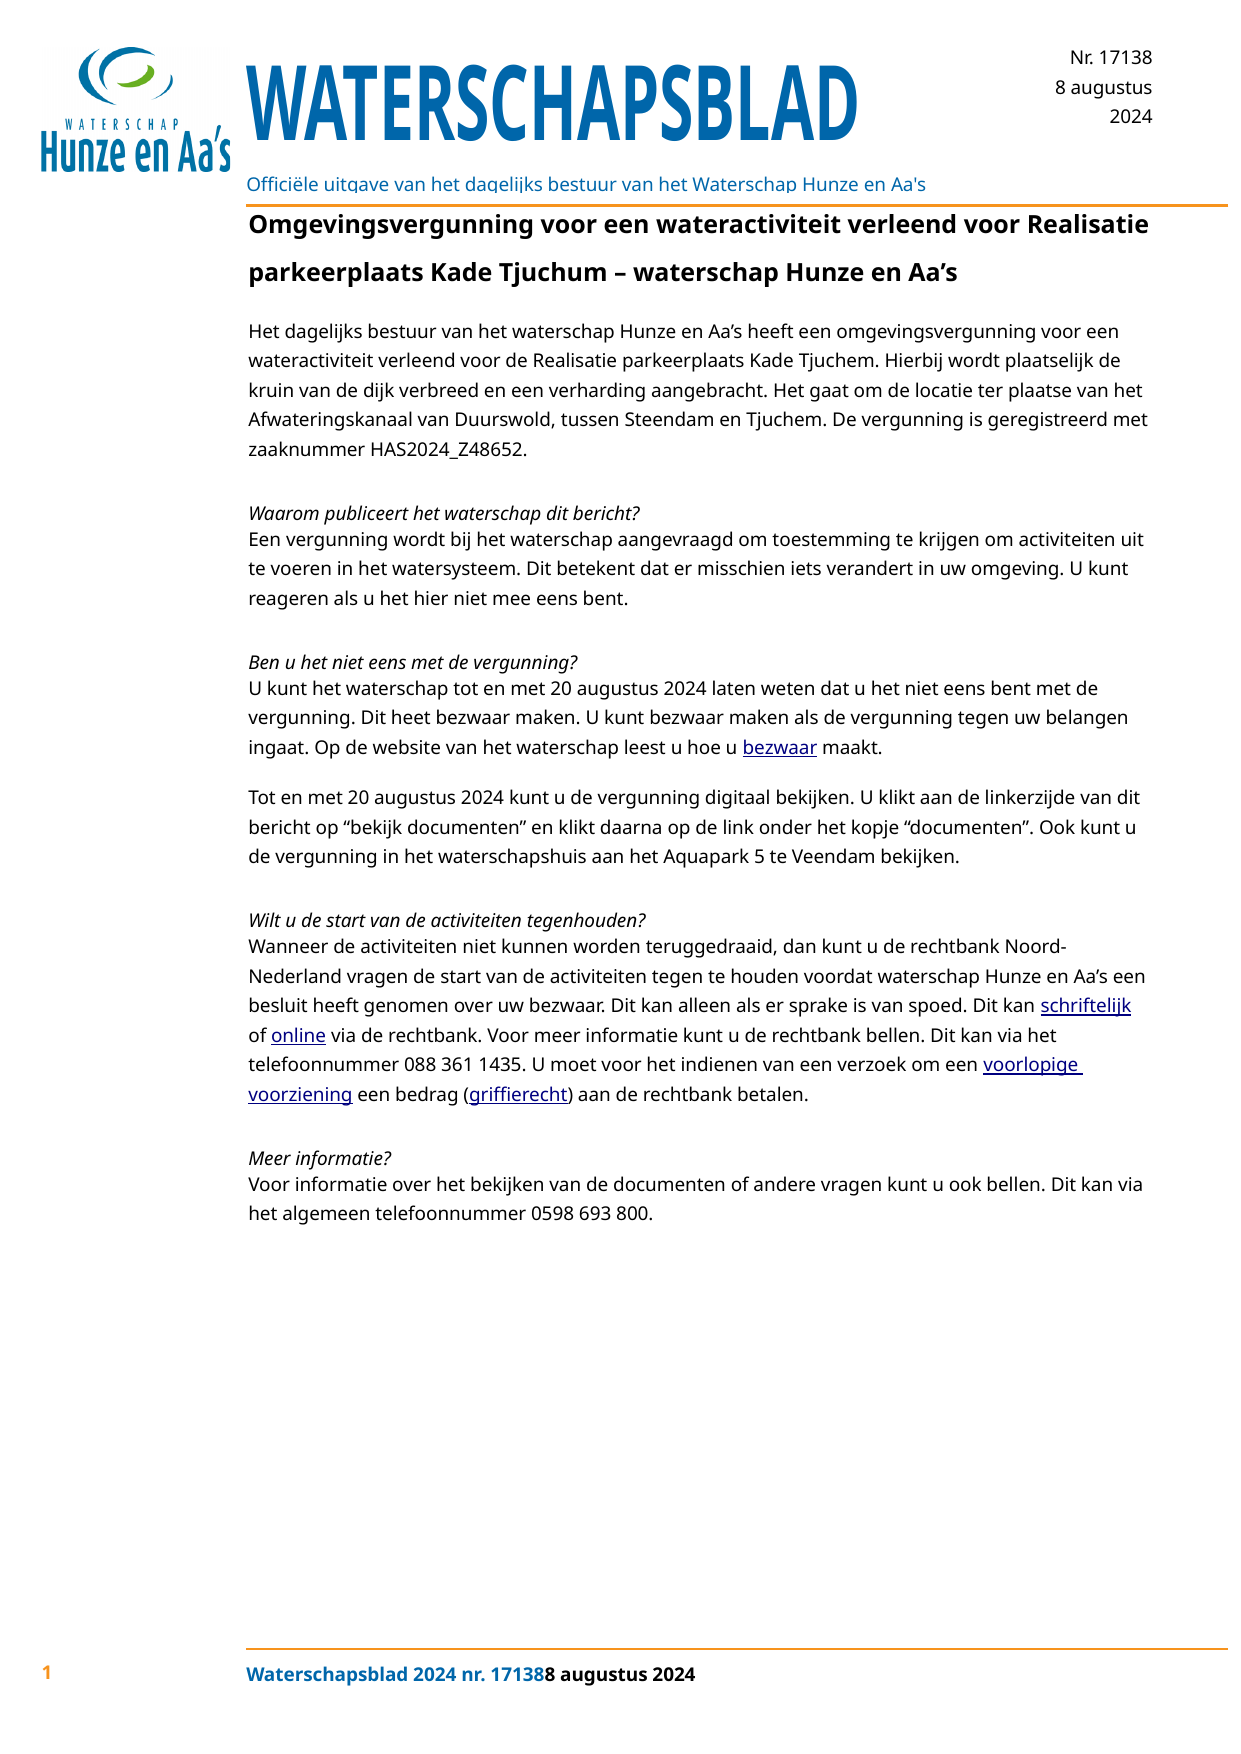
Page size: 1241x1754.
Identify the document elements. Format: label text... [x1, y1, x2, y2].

text Omgevingsvergunning voor een wateractiviteit verleend voor Realisatie parkeerplaats Kade Tjuchum – waterschap Hunze en Aa’s [248, 207, 1152, 288]
text Ben u het niet eens met de vergunning? [248, 649, 1152, 675]
text Waarom publiceert het waterschap dit bericht? [248, 500, 1152, 526]
text U kunt het waterschap tot en met 20 augustus 2024 laten weten dat u het niet eens bent met de vergunning. Dit heet bezwaar maken. U kunt bezwaar maken als de vergunning tegen uw belangen ingaat. Op de website van het waterschap leest u hoe u bezwaar maakt. [248, 675, 1152, 760]
text Voor informatie over het bekijken van de documenten of andere vragen kunt u ook bellen. Dit kan via het algemeen telefoonnummer 0598 693 800. [248, 1171, 1152, 1226]
text Meer informatie? [248, 1145, 1152, 1171]
text Wanneer de activiteiten niet kunnen worden teruggedraaid, dan kunt u de rechtbank Noord-Nederland vragen de start van de activiteiten tegen te houden voordat waterschap Hunze en Aa’s een besluit heeft genomen over uw bezwaar. Dit kan alleen als er sprake is van spoed. Dit kan schriftelijk of online via de rechtbank. Voor meer informatie kunt u de rechtbank bellen. Dit kan via het telefoonnummer 088 361 1435. U moet voor het indienen van een verzoek om een voorlopige voorziening een bedrag (griffierecht) aan de rechtbank betalen. [248, 933, 1152, 1107]
text Wilt u de start van de activiteiten tegenhouden? [248, 907, 1152, 933]
picture [41, 47, 231, 172]
text Een vergunning wordt bij het waterschap aangevraagd om toestemming te krijgen om activiteiten uit te voeren in het watersysteem. Dit betekent dat er misschien iets verandert in uw omgeving. U kunt reageren als u het hier niet mee eens bent. [248, 526, 1152, 611]
text Tot en met 20 augustus 2024 kunt u de vergunning digitaal bekijken. U klikt aan de linkerzijde van dit bericht op “bekijk documenten” en klikt daarna op de link onder het kopje “documenten”. Ook kunt u de vergunning in het waterschapshuis aan het Aquapark 5 te Veendam bekijken. [248, 784, 1152, 869]
picture [47, 154, 51, 172]
text Het dagelijks bestuur van het waterschap Hunze en Aa’s heeft een omgevingsvergunning voor een wateractiviteit verleend voor de Realisatie parkeerplaats Kade Tjuchem. Hierbij wordt plaatselijk de kruin van de dijk verbreed en een verharding aangebracht. Het gaat om de locatie ter plaatse van het Afwateringskanaal van Duurswold, tussen Steendam en Tjuchem. De vergunning is geregistreerd met zaaknummer HAS2024_Z48652. [248, 318, 1152, 462]
picture [226, 145, 231, 156]
picture [183, 163, 191, 172]
